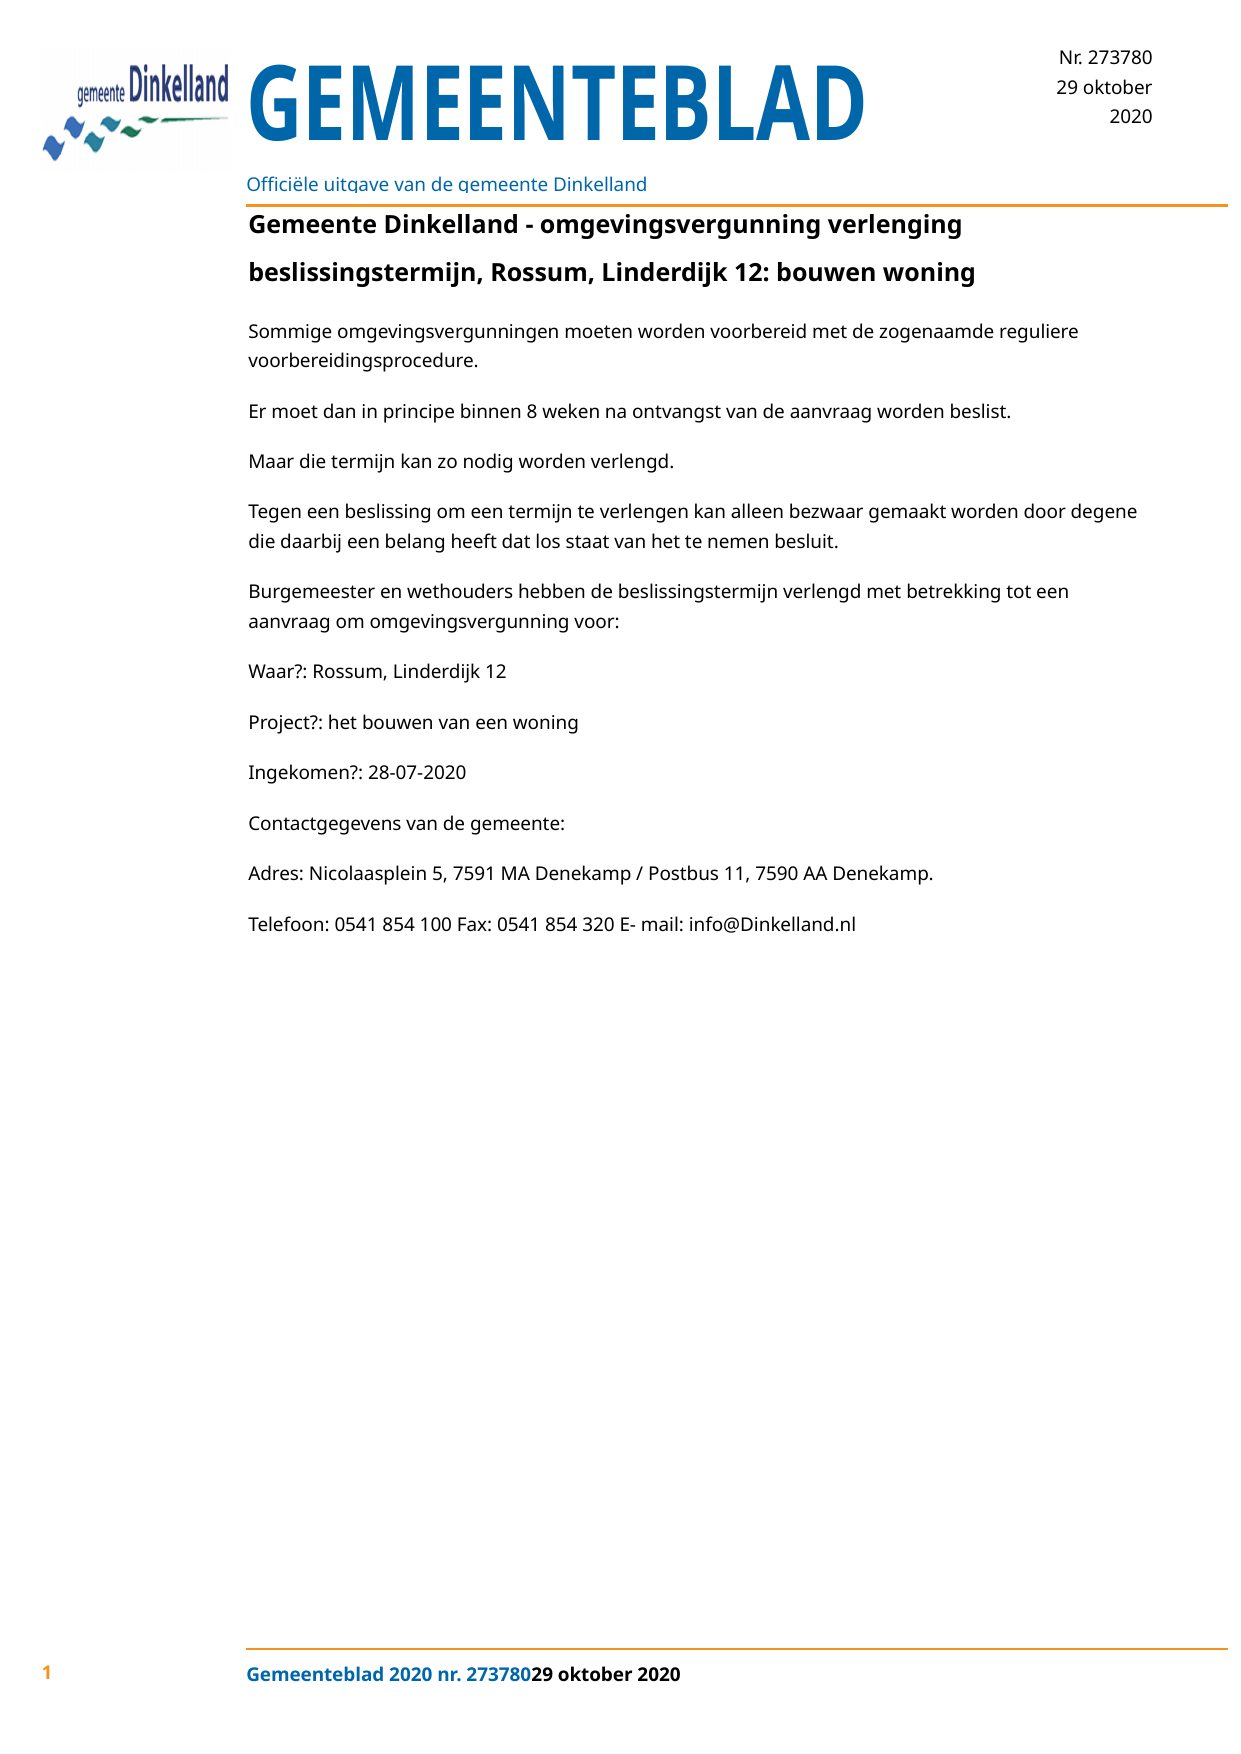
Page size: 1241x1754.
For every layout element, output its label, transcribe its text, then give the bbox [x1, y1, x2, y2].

text Contactgegevens van de gemeente: [248, 810, 1152, 836]
text Telefoon: 0541 854 100 Fax: 0541 854 320 E- mail: info@Dinkelland.nl [248, 911, 1152, 937]
text Tegen een beslissing om een termijn te verlengen kan alleen bezwaar gemaakt worden door degene die daarbij een belang heeft dat los staat van het te nemen besluit. [248, 499, 1152, 554]
text Burgemeester en wethouders hebben de beslissingstermijn verlengd met betrekking tot een aanvraag om omgevingsvergunning voor: [248, 579, 1152, 634]
text Gemeente Dinkelland - omgevingsvergunning verlenging beslissingstermijn, Rossum, Linderdijk 12: bouwen woning [248, 207, 1152, 288]
text Ingekomen?: 28-07-2020 [248, 759, 1152, 785]
text Er moet dan in principe binnen 8 weken na ontvangst van de aanvraag worden beslist. [248, 398, 1152, 424]
text Adres: Nicolaasplein 5, 7591 MA Denekamp / Postbus 11, 7590 AA Denekamp. [248, 860, 1152, 886]
text Waar?: Rossum, Linderdijk 12 [248, 659, 1152, 684]
text Project?: het bouwen van een woning [248, 709, 1152, 735]
picture [41, 47, 231, 172]
text Maar die termijn kan zo nodig worden verlengd. [248, 448, 1152, 474]
text Sommige omgevingsvergunningen moeten worden voorbereid met de zogenaamde reguliere voorbereidingsprocedure. [248, 318, 1152, 373]
